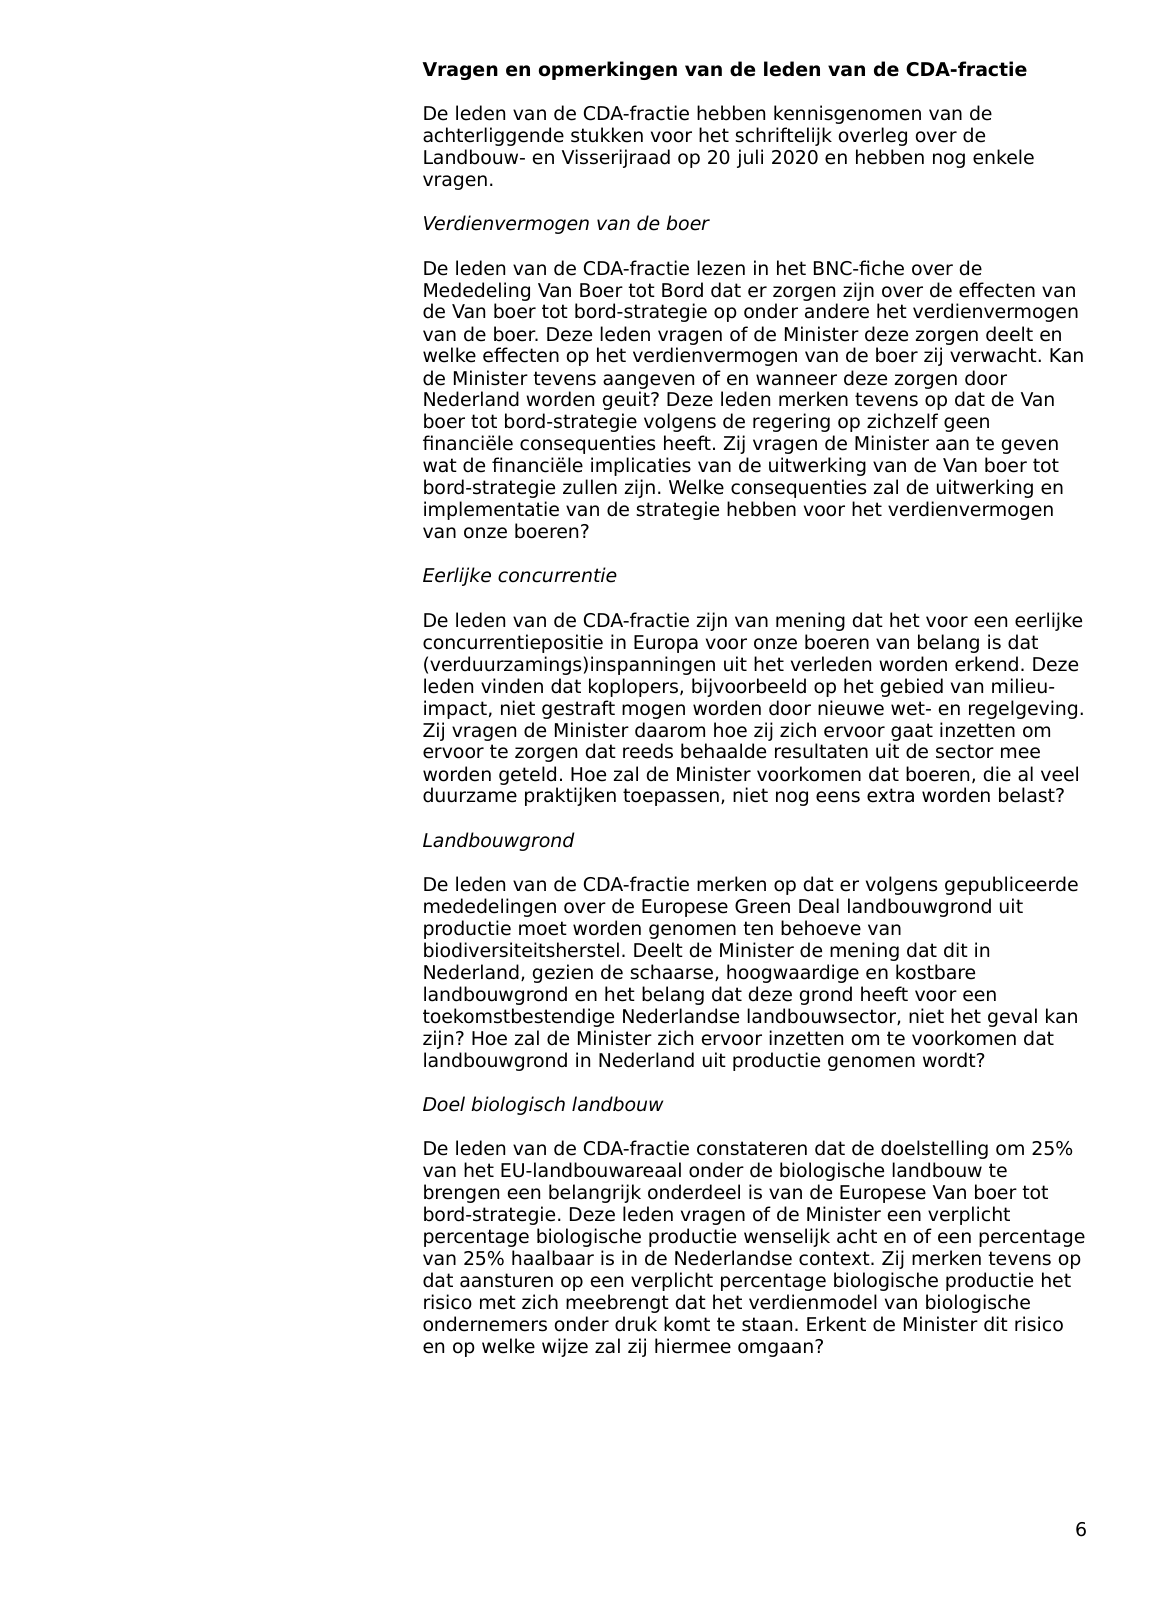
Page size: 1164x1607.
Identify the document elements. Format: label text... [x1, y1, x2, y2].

text De leden van de CDA-fractie hebben kennisgenomen van de achterliggende stukken voor het schriftelijk overleg over de Landbouw- en Visserijraad op 20 juli 2020 en hebben nog enkele vragen. [422, 103, 1087, 191]
subtitle Verdienvermogen van de boer [422, 213, 1087, 235]
text De leden van de CDA-fractie merken op dat er volgens gepubliceerde mededelingen over de Europese Green Deal landbouwgrond uit productie moet worden genomen ten behoeve van biodiversiteitsherstel. Deelt de Minister de mening dat dit in Nederland, gezien de schaarse, hoogwaardige en kostbare landbouwgrond en het belang dat deze grond heeft voor een toekomstbestendige Nederlandse landbouwsector, niet het geval kan zijn? Hoe zal de Minister zich ervoor inzetten om te voorkomen dat landbouwgrond in Nederland uit productie genomen wordt? [422, 874, 1087, 1072]
subtitle Landbouwgrond [422, 829, 1087, 852]
subtitle Doel biologisch landbouw [422, 1094, 1087, 1116]
text De leden van de CDA-fractie constateren dat de doelstelling om 25% van het EU-landbouwareaal onder de biologische landbouw te brengen een belangrijk onderdeel is van de Europese Van boer tot bord-strategie. Deze leden vragen of de Minister een verplicht percentage biologische productie wenselijk acht en of een percentage van 25% haalbaar is in de Nederlandse context. Zij merken tevens op dat aansturen op een verplicht percentage biologische productie het risico met zich meebrengt dat het verdienmodel van biologische ondernemers onder druk komt te staan. Erkent de Minister dit risico en op welke wijze zal zij hiermee omgaan? [422, 1138, 1087, 1358]
text De leden van de CDA-fractie lezen in het BNC-fiche over de Mededeling Van Boer tot Bord dat er zorgen zijn over de effecten van de Van boer tot bord-strategie op onder andere het verdienvermogen van de boer. Deze leden vragen of de Minister deze zorgen deelt en welke effecten op het verdienvermogen van de boer zij verwacht. Kan de Minister tevens aangeven of en wanneer deze zorgen door Nederland worden geuit? Deze leden merken tevens op dat de Van boer tot bord-strategie volgens de regering op zichzelf geen financiële consequenties heeft. Zij vragen de Minister aan te geven wat de financiële implicaties van de uitwerking van de Van boer tot bord-strategie zullen zijn. Welke consequenties zal de uitwerking en implementatie van de strategie hebben voor het verdienvermogen van onze boeren? [422, 257, 1087, 543]
subtitle Eerlijke concurrentie [422, 565, 1087, 587]
text De leden van de CDA-fractie zijn van mening dat het voor een eerlijke concurrentiepositie in Europa voor onze boeren van belang is dat (verduurzamings)inspanningen uit het verleden worden erkend. Deze leden vinden dat koplopers, bijvoorbeeld op het gebied van milieu-impact, niet gestraft mogen worden door nieuwe wet- en regelgeving. Zij vragen de Minister daarom hoe zij zich ervoor gaat inzetten om ervoor te zorgen dat reeds behaalde resultaten uit de sector mee worden geteld. Hoe zal de Minister voorkomen dat boeren, die al veel duurzame praktijken toepassen, niet nog eens extra worden belast? [422, 609, 1087, 807]
subtitle Vragen en opmerkingen van de leden van de CDA-fractie [422, 59, 1087, 81]
